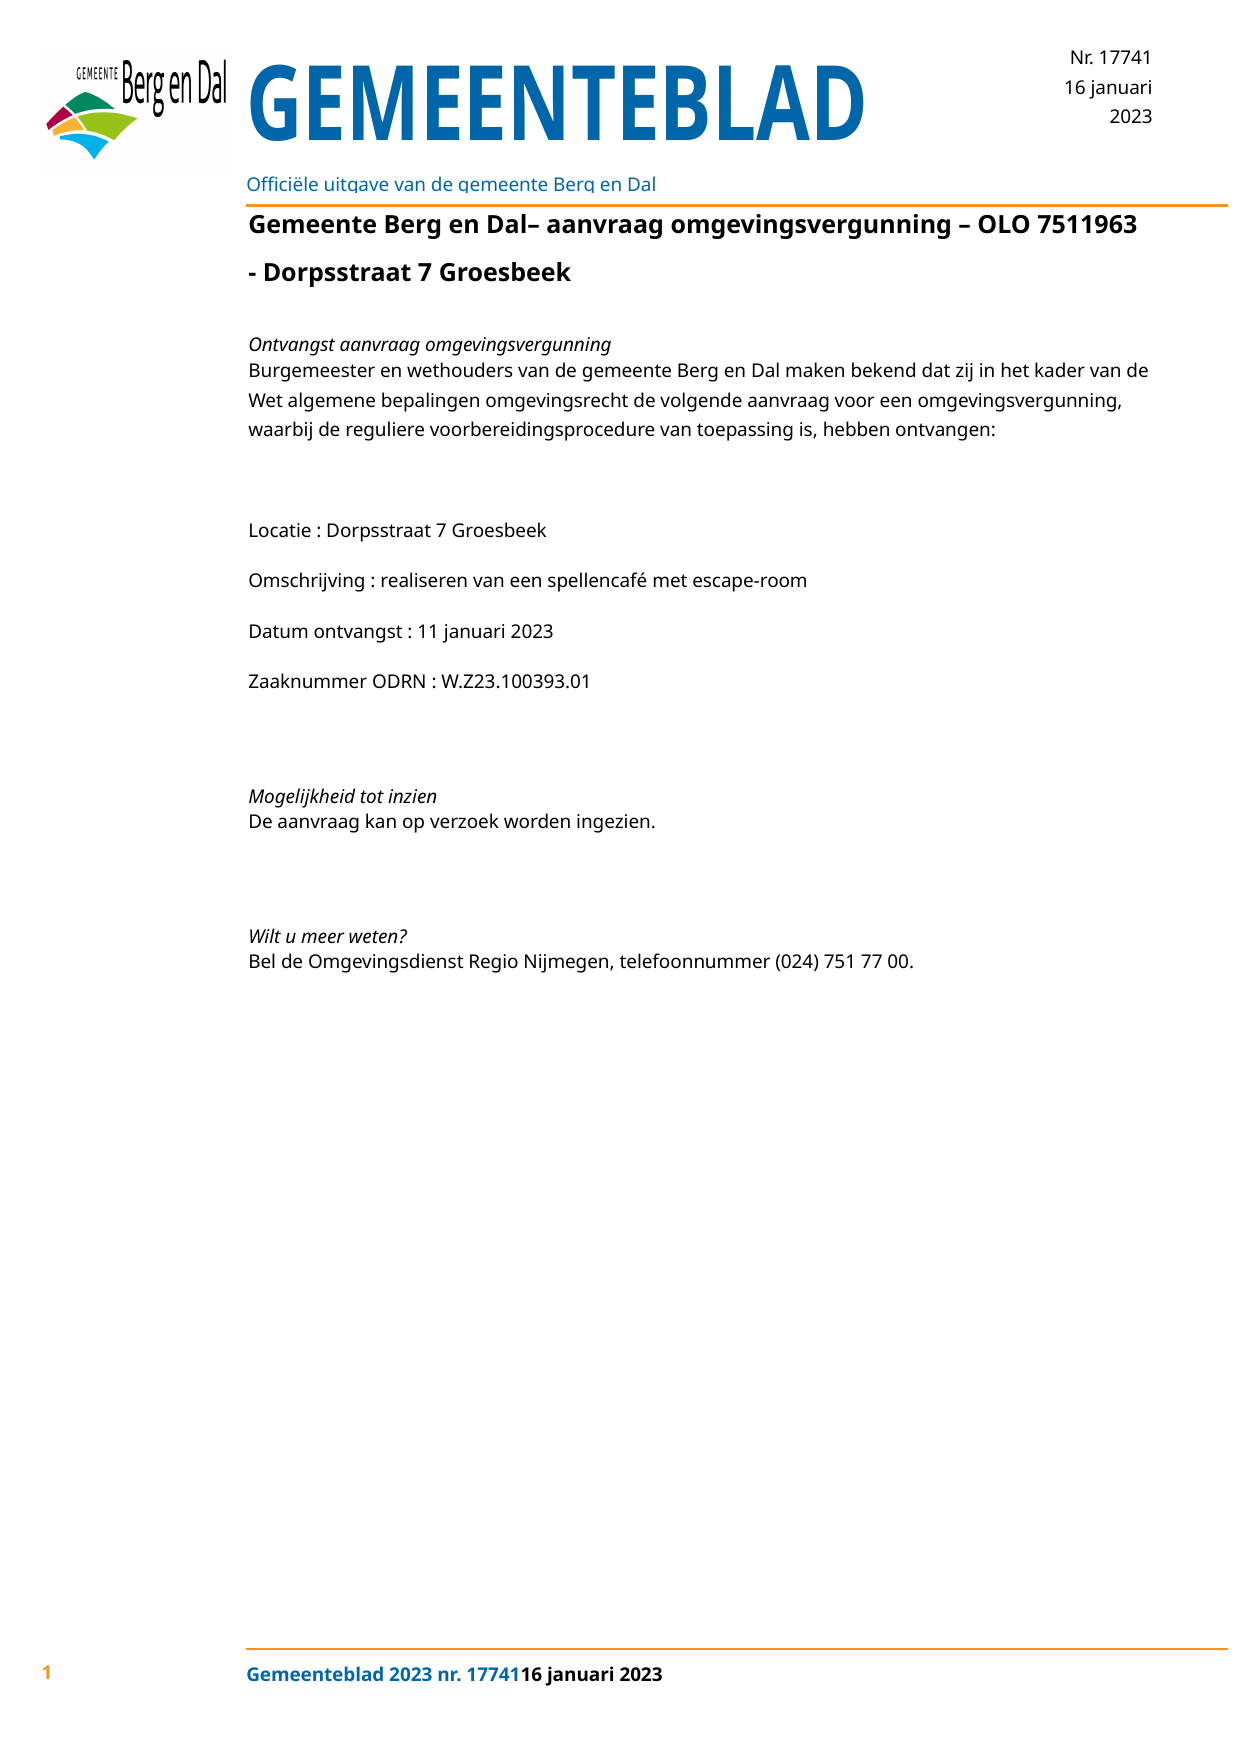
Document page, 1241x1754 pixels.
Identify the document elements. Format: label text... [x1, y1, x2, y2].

text Mogelijkheid tot inzien [248, 783, 1152, 808]
text Locatie : Dorpsstraat 7 Groesbeek [248, 517, 1152, 543]
text Omschrijving : realiseren van een spellencafé met escape-room [248, 568, 1152, 593]
text Ontvangst aanvraag omgevingsvergunning [248, 331, 1152, 357]
text Bel de Omgevingsdienst Regio Nijmegen, telefoonnummer (024) 751 77 00. [248, 949, 1152, 974]
text Datum ontvangst : 11 januari 2023 [248, 618, 1152, 644]
text Zaaknummer ODRN : W.Z23.100393.01 [248, 668, 1152, 694]
text Gemeente Berg en Dal– aanvraag omgevingsvergunning – OLO 7511963 - Dorpsstraat 7 Groesbeek [248, 207, 1152, 288]
text Burgemeester en wethouders van de gemeente Berg en Dal maken bekend dat zij in het kader van de Wet algemene bepalingen omgevingsrecht de volgende aanvraag voor een omgevingsvergunning, waarbij de reguliere voorbereidingsprocedure van toepassing is, hebben ontvangen: [248, 357, 1152, 442]
text Wilt u meer weten? [248, 923, 1152, 949]
picture [41, 47, 231, 172]
text De aanvraag kan op verzoek worden ingezien. [248, 808, 1152, 834]
